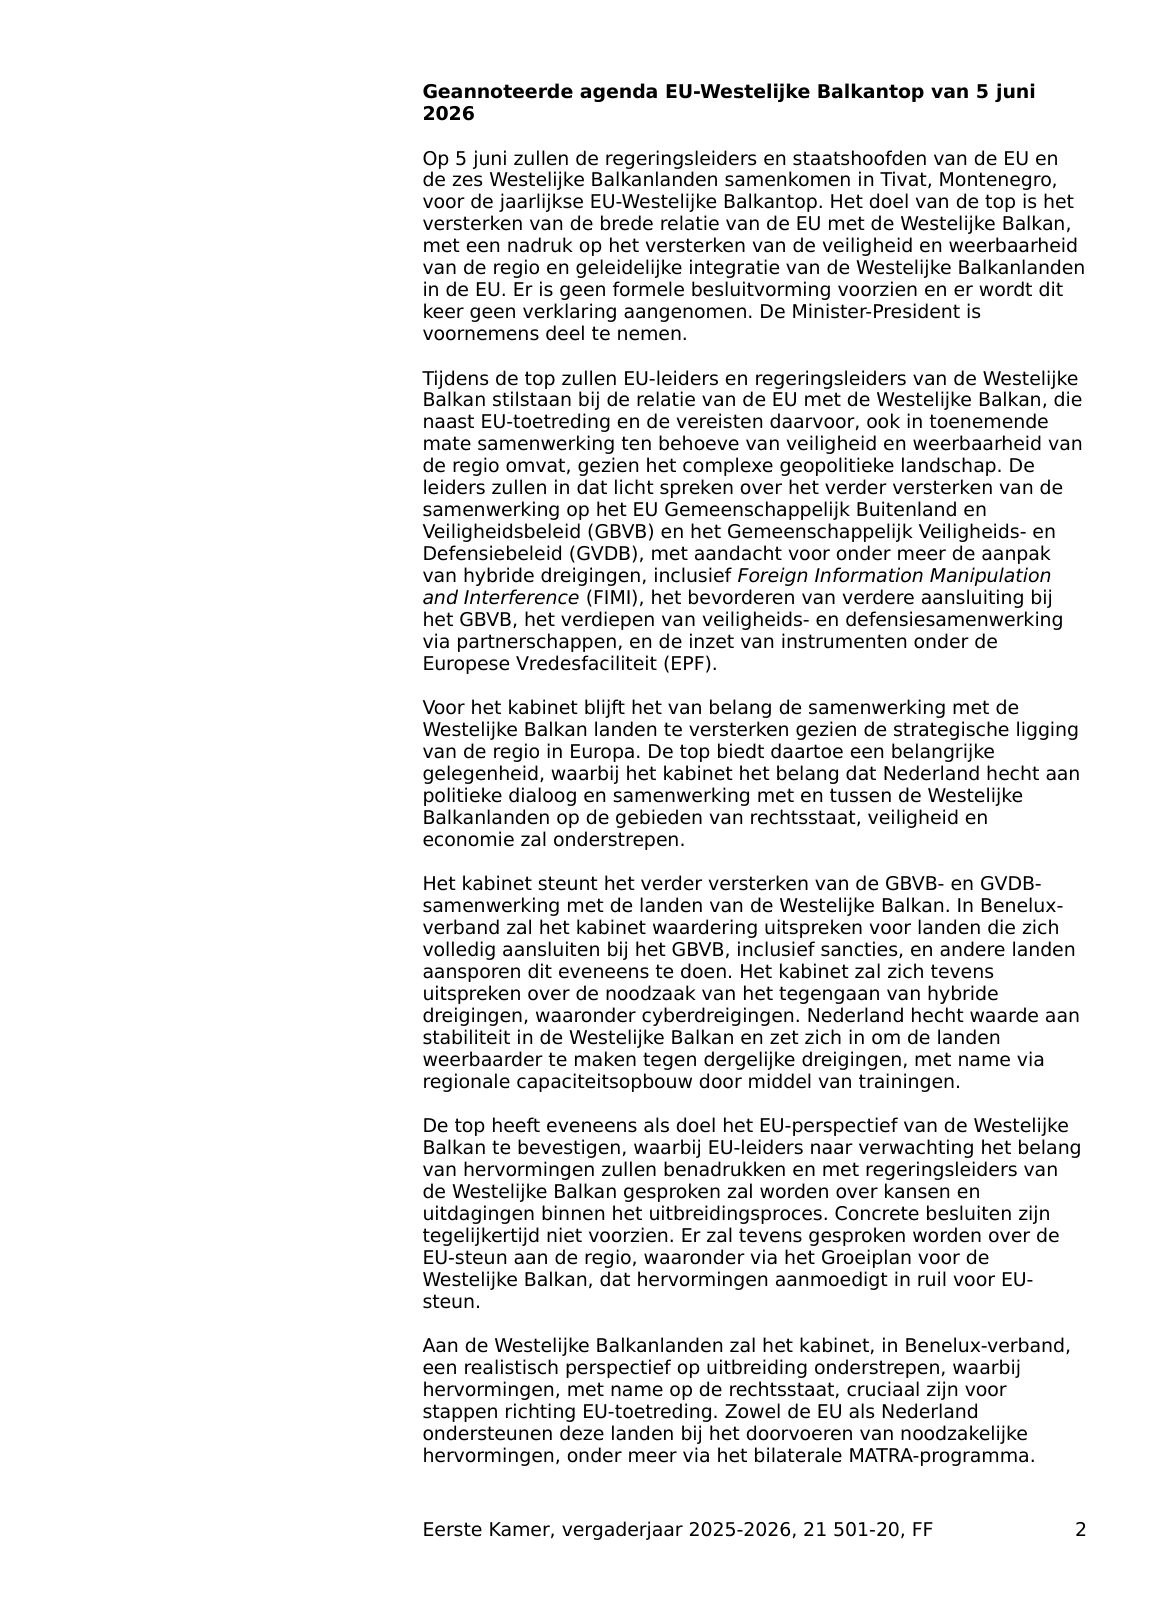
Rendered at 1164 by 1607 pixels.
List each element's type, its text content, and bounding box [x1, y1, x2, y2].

subtitle Geannoteerde agenda EU-Westelijke Balkantop van 5 juni 2026 [422, 81, 1087, 125]
text Tijdens de top zullen EU-leiders en regeringsleiders van de Westelijke Balkan stilstaan bij de relatie van de EU met de Westelijke Balkan, die naast EU-toetreding en de vereisten daarvoor, ook in toenemende mate samenwerking ten behoeve van veiligheid en weerbaarheid van de regio omvat, gezien het complexe geopolitieke landschap. De leiders zullen in dat licht spreken over het verder versterken van de samenwerking op het EU Gemeenschappelijk Buitenland en Veiligheidsbeleid (GBVB) en het Gemeenschappelijk Veiligheids- en Defensiebeleid (GVDB), met aandacht voor onder meer de aanpak van hybride dreigingen, inclusief Foreign Information Manipulation and Interference (FIMI), het bevorderen van verdere aansluiting bij het GBVB, het verdiepen van veiligheids- en defensiesamenwerking via partnerschappen, en de inzet van instrumenten onder de Europese Vredesfaciliteit (EPF). [422, 367, 1087, 675]
text Aan de Westelijke Balkanlanden zal het kabinet, in Benelux-verband, een realistisch perspectief op uitbreiding onderstrepen, waarbij hervormingen, met name op de rechtsstaat, cruciaal zijn voor stappen richting EU-toetreding. Zowel de EU als Nederland ondersteunen deze landen bij het doorvoeren van noodzakelijke hervormingen, onder meer via het bilaterale MATRA-programma. [422, 1335, 1087, 1467]
text Op 5 juni zullen de regeringsleiders en staatshoofden van de EU en de zes Westelijke Balkanlanden samenkomen in Tivat, Montenegro, voor de jaarlijkse EU-Westelijke Balkantop. Het doel van de top is het versterken van de brede relatie van de EU met de Westelijke Balkan, met een nadruk op het versterken van de veiligheid en weerbaarheid van de regio en geleidelijke integratie van de Westelijke Balkanlanden in de EU. Er is geen formele besluitvorming voorzien en er wordt dit keer geen verklaring aangenomen. De Minister-President is voornemens deel te nemen. [422, 147, 1087, 345]
text Het kabinet steunt het verder versterken van de GBVB- en GVDB-samenwerking met de landen van de Westelijke Balkan. In Benelux-verband zal het kabinet waardering uitspreken voor landen die zich volledig aansluiten bij het GBVB, inclusief sancties, en andere landen aansporen dit eveneens te doen. Het kabinet zal zich tevens uitspreken over de noodzaak van het tegengaan van hybride dreigingen, waaronder cyberdreigingen. Nederland hecht waarde aan stabiliteit in de Westelijke Balkan en zet zich in om de landen weerbaarder te maken tegen dergelijke dreigingen, met name via regionale capaciteitsopbouw door middel van trainingen. [422, 873, 1087, 1093]
text Voor het kabinet blijft het van belang de samenwerking met de Westelijke Balkan landen te versterken gezien de strategische ligging van de regio in Europa. De top biedt daartoe een belangrijke gelegenheid, waarbij het kabinet het belang dat Nederland hecht aan politieke dialoog en samenwerking met en tussen de Westelijke Balkanlanden op de gebieden van rechtsstaat, veiligheid en economie zal onderstrepen. [422, 697, 1087, 851]
text De top heeft eveneens als doel het EU-perspectief van de Westelijke Balkan te bevestigen, waarbij EU-leiders naar verwachting het belang van hervormingen zullen benadrukken en met regeringsleiders van de Westelijke Balkan gesproken zal worden over kansen en uitdagingen binnen het uitbreidingsproces. Concrete besluiten zijn tegelijkertijd niet voorzien. Er zal tevens gesproken worden over de EU-steun aan de regio, waaronder via het Groeiplan voor de Westelijke Balkan, dat hervormingen aanmoedigt in ruil voor EU-steun. [422, 1115, 1087, 1313]
